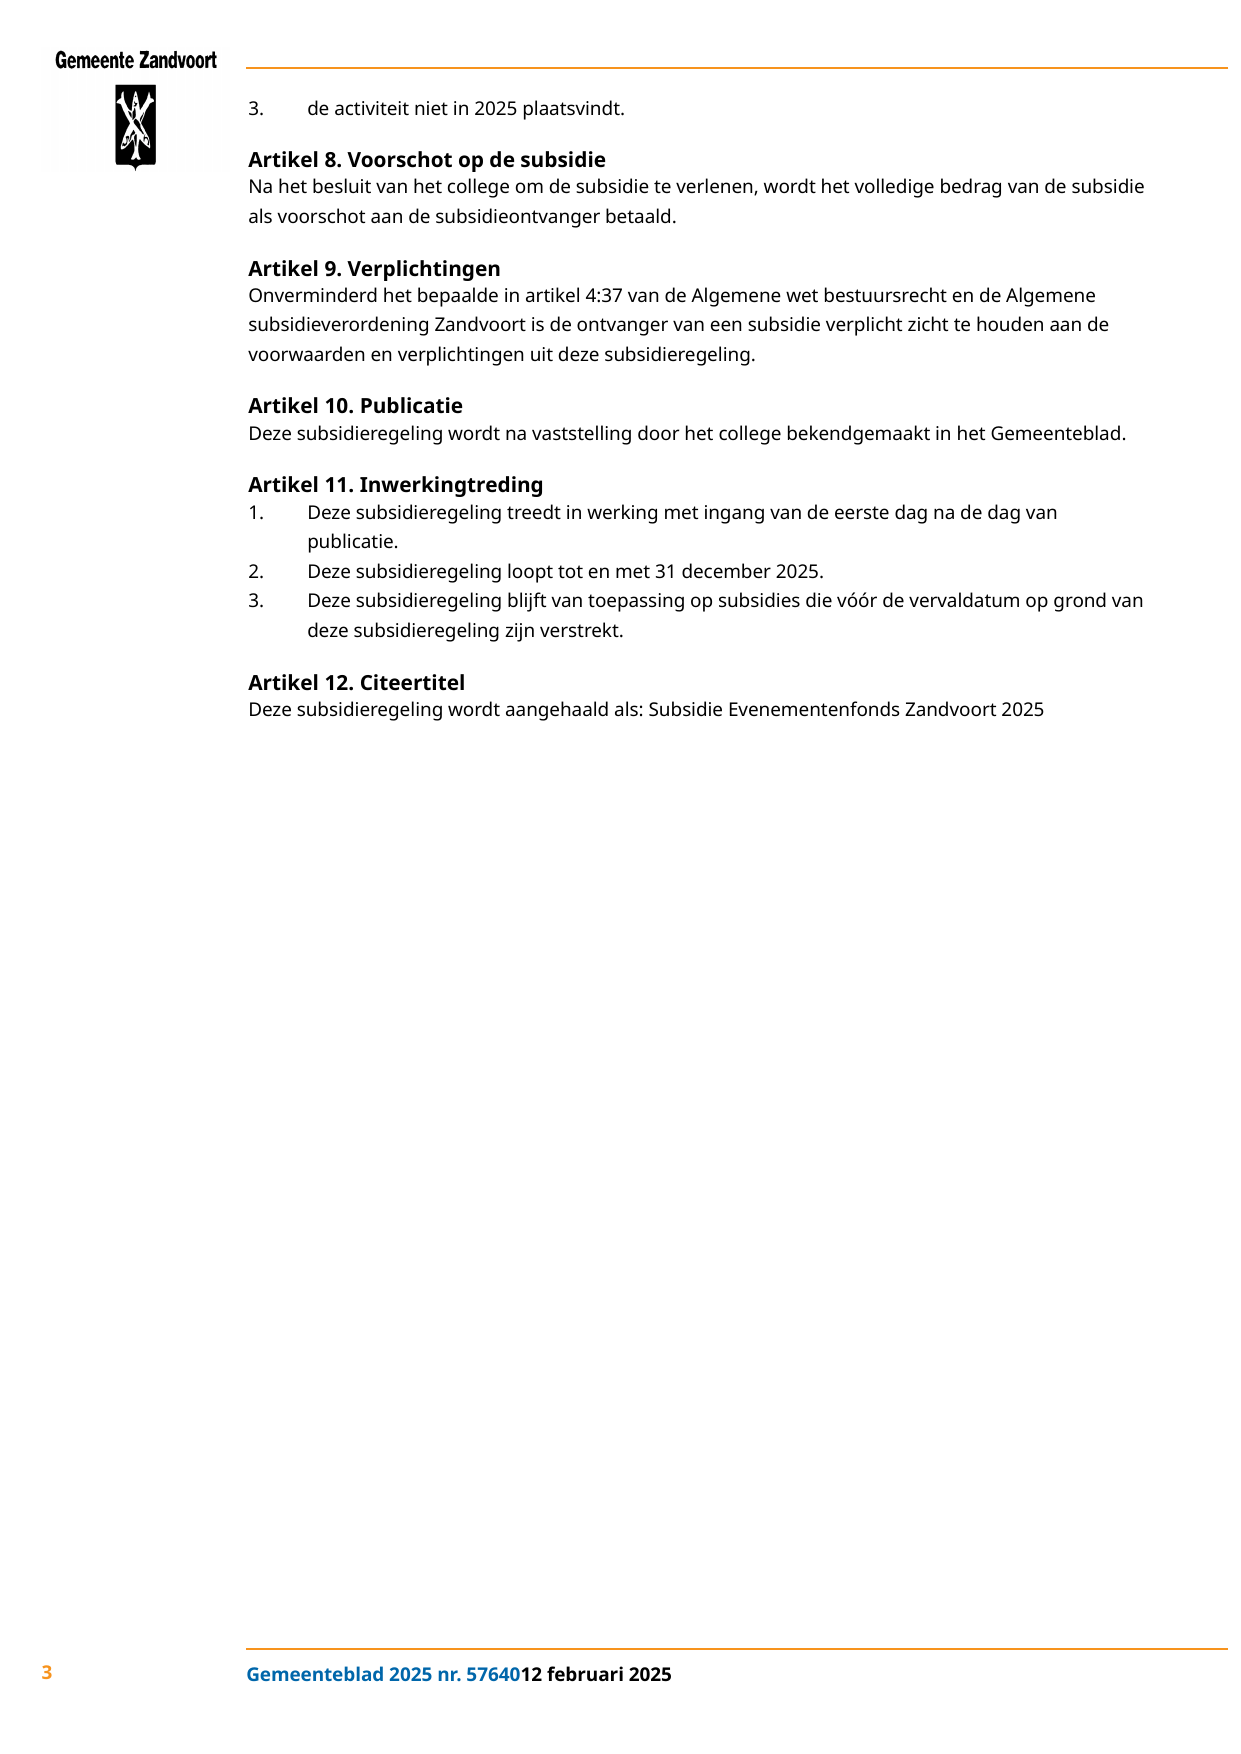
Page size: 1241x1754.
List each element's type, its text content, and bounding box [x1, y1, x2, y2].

text Artikel 9. Verplichtingen [248, 254, 1152, 282]
list Deze subsidieregeling blijft van toepassing op subsidies die vóór de vervaldatum op grond van deze subsidieregeling zijn verstrekt. [248, 588, 1152, 643]
text Deze subsidieregeling wordt aangehaald als: Subsidie Evenementenfonds Zandvoort 2025 [248, 696, 1152, 722]
text Artikel 8. Voorschot op de subsidie [248, 145, 1152, 174]
text Artikel 10. Publicatie [248, 392, 1152, 420]
list Deze subsidieregeling treedt in werking met ingang van de eerste dag na de dag van publicatie. [248, 499, 1152, 554]
text Onverminderd het bepaalde in artikel 4:37 van de Algemene wet bestuursrecht en de Algemene subsidieverordening Zandvoort is de ontvanger van een subsidie verplicht zicht te houden aan de voorwaarden en verplichtingen uit deze subsidieregeling. [248, 282, 1152, 367]
text Na het besluit van het college om de subsidie te verlenen, wordt het volledige bedrag van de subsidie als voorschot aan de subsidieontvanger betaald. [248, 174, 1152, 229]
text Artikel 11. Inwerkingtreding [248, 471, 1152, 499]
text Deze subsidieregeling wordt na vaststelling door het college bekendgemaakt in het Gemeenteblad. [248, 420, 1152, 446]
picture [41, 47, 231, 172]
text Artikel 12. Citeertitel [248, 668, 1152, 696]
list de activiteit niet in 2025 plaatsvindt. [248, 95, 1152, 121]
list Deze subsidieregeling loopt tot en met 31 december 2025. [248, 558, 1152, 584]
